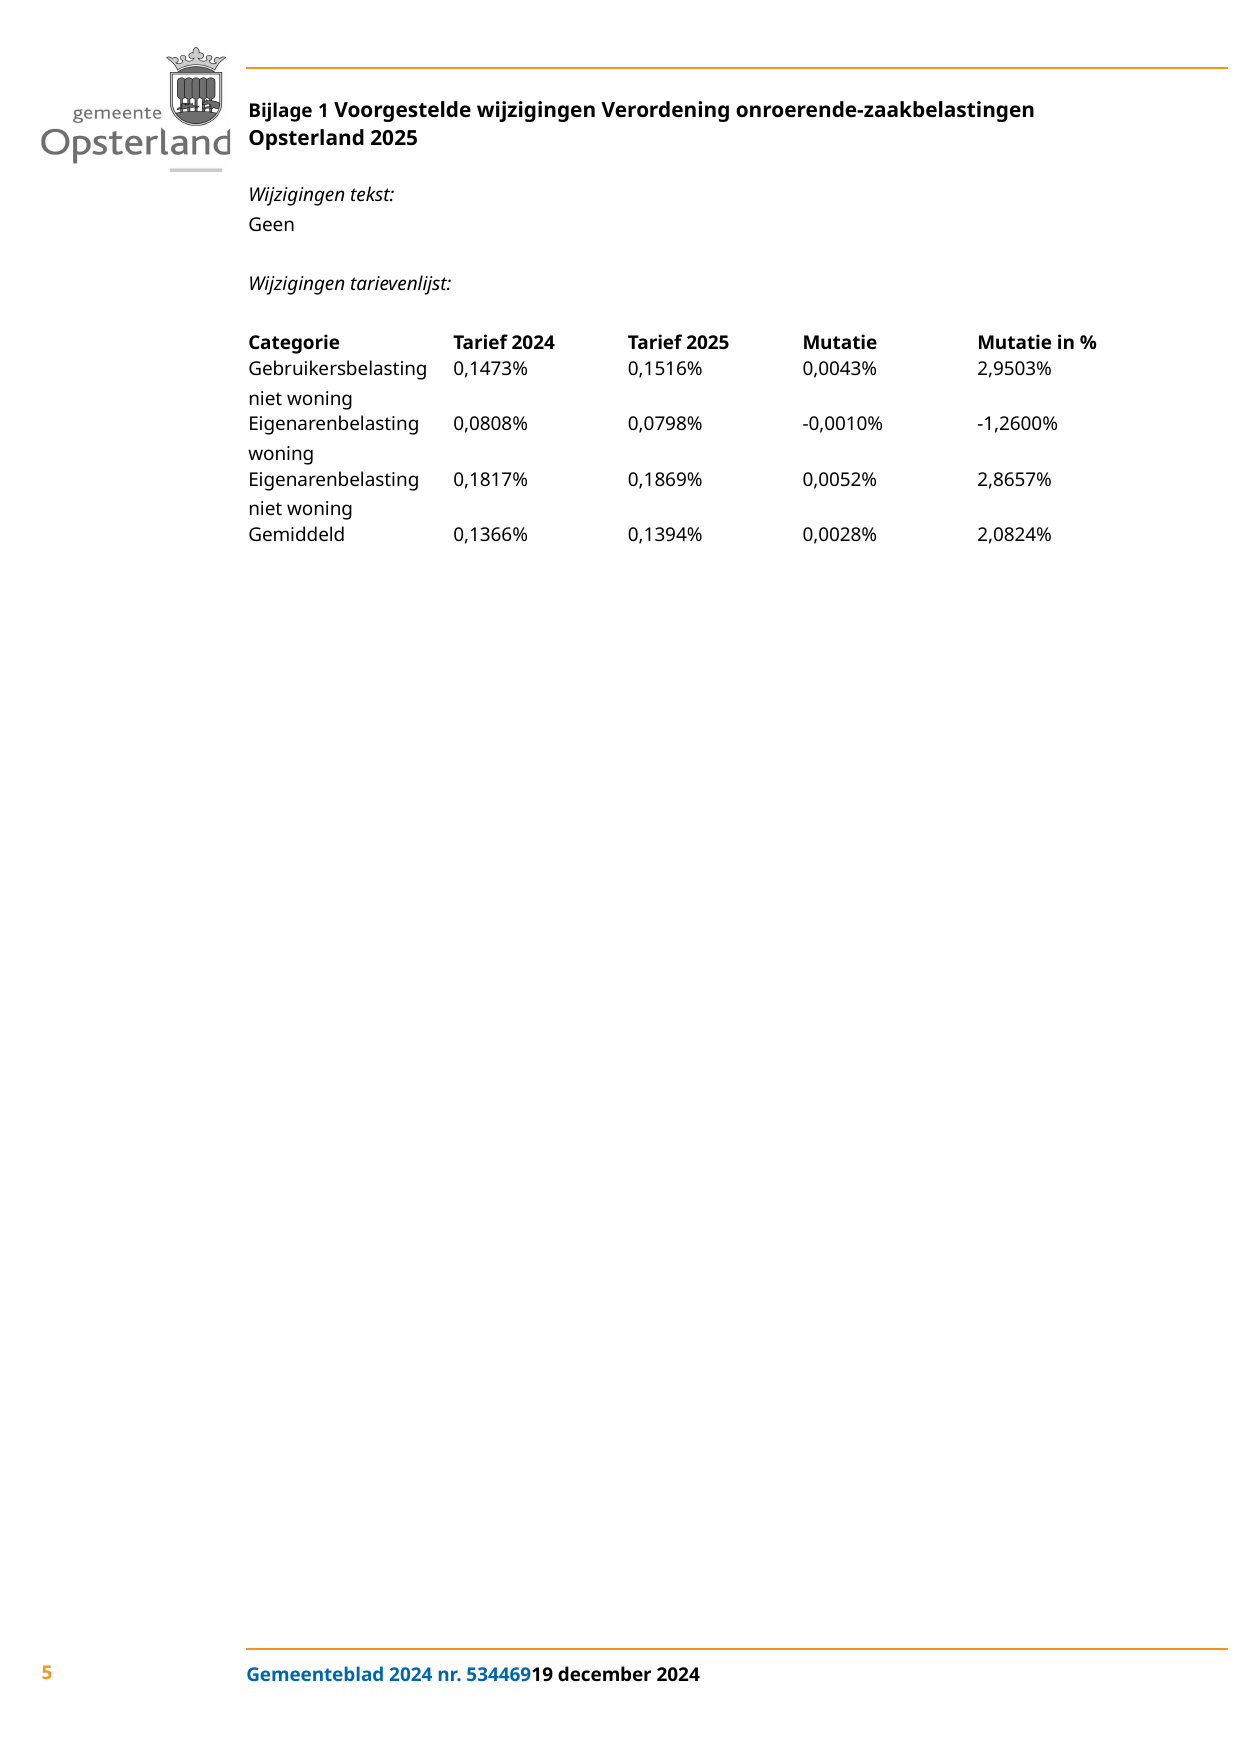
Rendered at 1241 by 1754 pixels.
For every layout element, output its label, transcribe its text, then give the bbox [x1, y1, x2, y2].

table_cell 0,0043% [802, 355, 977, 410]
table_cell -1,2600% [977, 410, 1152, 466]
table_cell Eigenarenbelasting woning [248, 410, 453, 466]
table_cell Eigenarenbelasting niet woning [248, 466, 453, 521]
table_header Categorie [248, 329, 453, 355]
picture [41, 47, 231, 172]
table_cell 0,1366% [453, 521, 628, 547]
table_header Mutatie in % [977, 329, 1152, 355]
table_cell 0,1817% [453, 466, 628, 521]
table_cell 2,8657% [977, 466, 1152, 521]
table_cell 0,1869% [628, 466, 802, 521]
text Geen [248, 211, 1152, 237]
table_cell 2,0824% [977, 521, 1152, 547]
table_cell 0,0808% [453, 410, 628, 466]
table_cell 0,1473% [453, 355, 628, 410]
table_cell 0,0798% [628, 410, 802, 466]
table_cell Gemiddeld [248, 521, 453, 547]
table_cell 0,1394% [628, 521, 802, 547]
table_cell 0,0028% [802, 521, 977, 547]
table_cell 0,1516% [628, 355, 802, 410]
text Wijzigingen tarievenlijst: [248, 270, 1152, 296]
table_header Tarief 2024 [453, 329, 628, 355]
text Wijzigingen tekst: [248, 181, 1152, 207]
table_header Mutatie [802, 329, 977, 355]
table_cell -0,0010% [802, 410, 977, 466]
table_cell 0,0052% [802, 466, 977, 521]
table_header Tarief 2025 [628, 329, 802, 355]
table_cell 2,9503% [977, 355, 1152, 410]
table_cell Gebruikersbelasting niet woning [248, 355, 453, 410]
text Bijlage 1 Voorgestelde wijzigingen Verordening onroerende-zaakbelastingen Opsterland 2025 [248, 95, 1152, 152]
